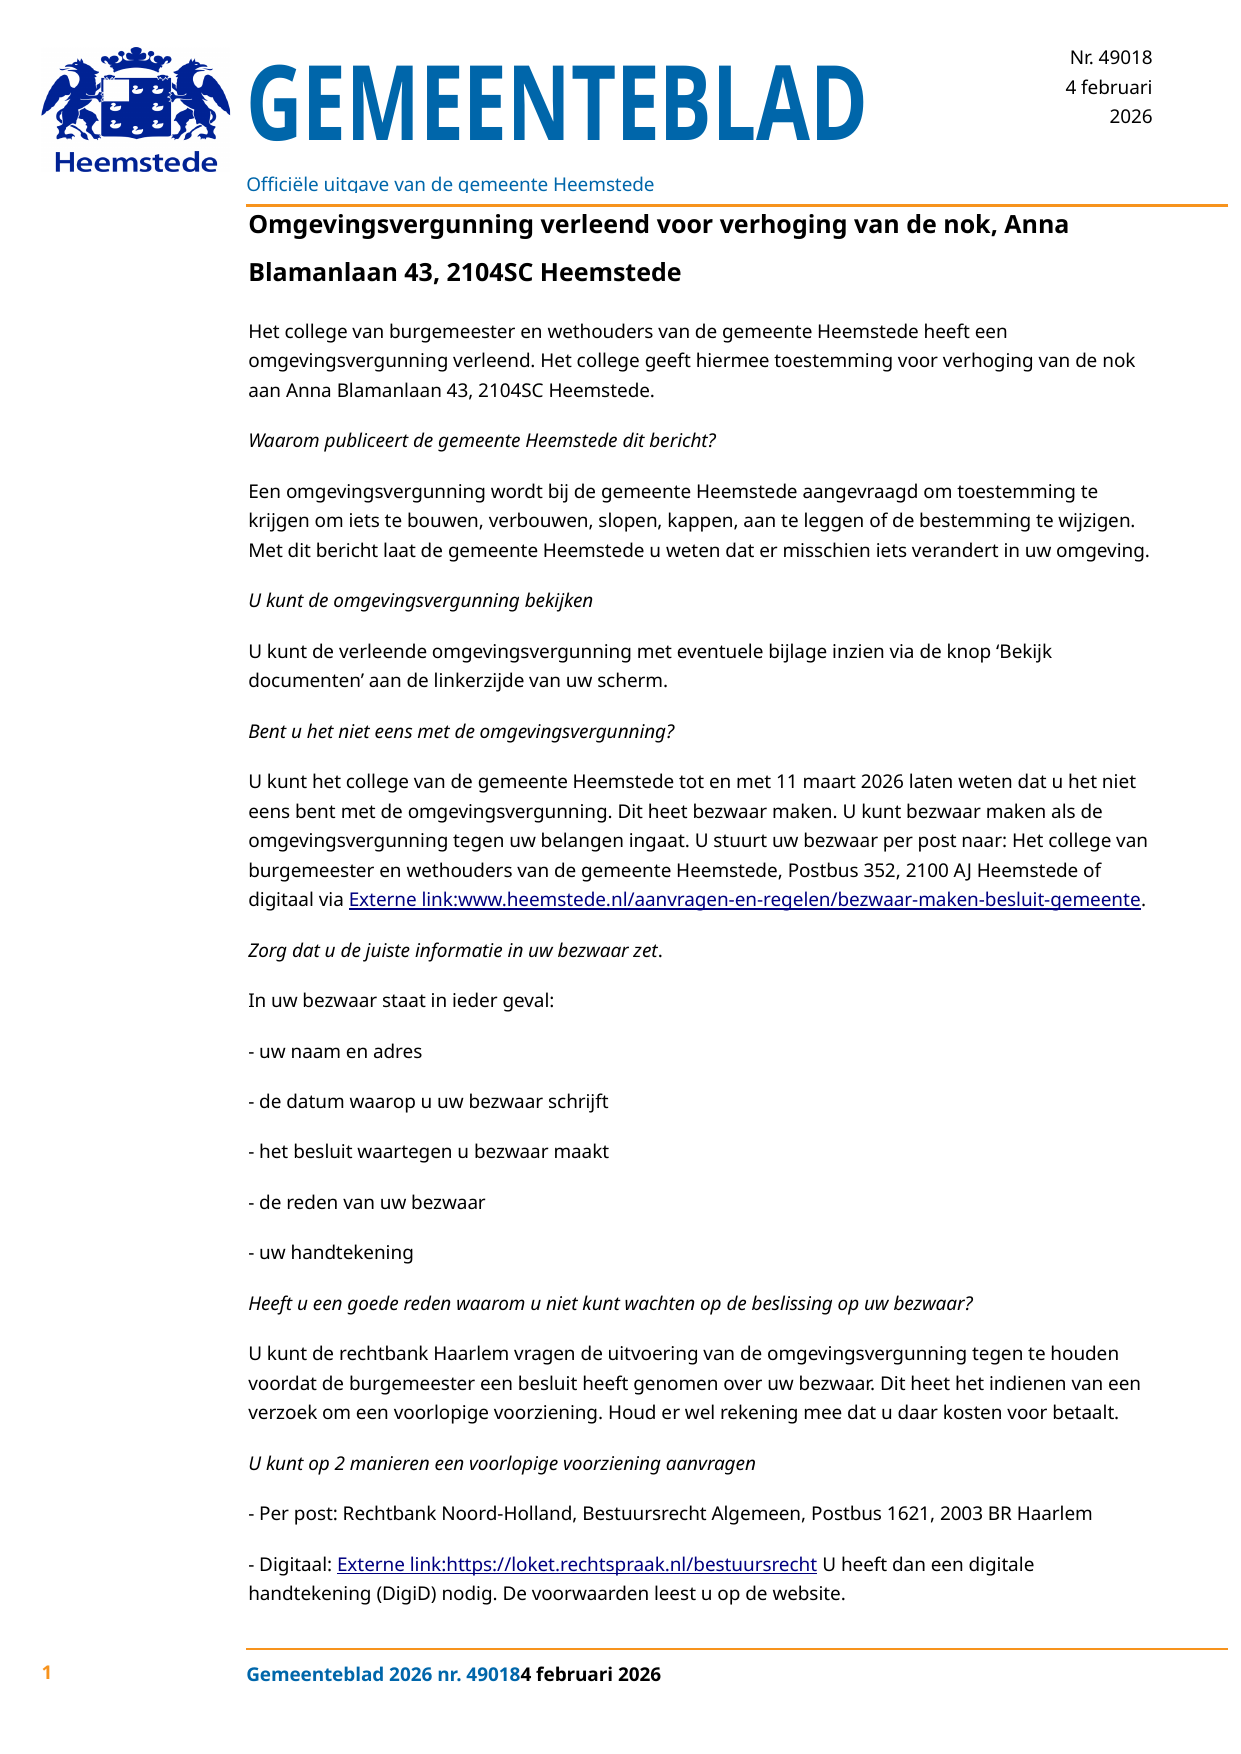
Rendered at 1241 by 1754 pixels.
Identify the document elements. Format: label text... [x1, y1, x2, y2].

text In uw bezwaar staat in ieder geval: [248, 987, 1152, 1013]
text Bent u het niet eens met de omgevingsvergunning? [248, 718, 1152, 744]
text - Per post: Rechtbank Noord-Holland, Bestuursrecht Algemeen, Postbus 1621, 2003 BR Haarlem [248, 1500, 1152, 1526]
text U kunt de verleende omgevingsvergunning met eventuele bijlage inzien via de knop ‘Bekijk documenten’ aan de linkerzijde van uw scherm. [248, 638, 1152, 693]
text - de datum waarop u uw bezwaar schrijft [248, 1088, 1152, 1114]
text Een omgevingsvergunning wordt bij de gemeente Heemstede aangevraagd om toestemming te krijgen om iets te bouwen, verbouwen, slopen, kappen, aan te leggen of de bestemming te wijzigen. Met dit bericht laat de gemeente Heemstede u weten dat er misschien iets verandert in uw omgeving. [248, 478, 1152, 563]
text Waarom publiceert de gemeente Heemstede dit bericht? [248, 427, 1152, 453]
text Het college van burgemeester en wethouders van de gemeente Heemstede heeft een omgevingsvergunning verleend. Het college geeft hiermee toestemming voor verhoging van de nok aan Anna Blamanlaan 43, 2104SC Heemstede. [248, 318, 1152, 403]
picture [41, 47, 231, 172]
text - uw handtekening [248, 1239, 1152, 1265]
text U kunt de rechtbank Haarlem vragen de uitvoering van de omgevingsvergunning tegen te houden voordat de burgemeester een besluit heeft genomen over uw bezwaar. Dit heet het indienen van een verzoek om een voorlopige voorziening. Houd er wel rekening mee dat u daar kosten voor betaalt. [248, 1340, 1152, 1425]
text U kunt het college van de gemeente Heemstede tot en met 11 maart 2026 laten weten dat u het niet eens bent met de omgevingsvergunning. Dit heet bezwaar maken. U kunt bezwaar maken als de omgevingsvergunning tegen uw belangen ingaat. U stuurt uw bezwaar per post naar: Het college van burgemeester en wethouders van de gemeente Heemstede, Postbus 352, 2100 AJ Heemstede of digitaal via Externe link:www.heemstede.nl/aanvragen-en-regelen/bezwaar-maken-besluit-gemeente. [248, 768, 1152, 912]
text - Digitaal: Externe link:https://loket.rechtspraak.nl/bestuursrecht U heeft dan een digitale handtekening (DigiD) nodig. De voorwaarden leest u op de website. [248, 1551, 1152, 1606]
text U kunt de omgevingsvergunning bekijken [248, 587, 1152, 613]
text U kunt op 2 manieren een voorlopige voorziening aanvragen [248, 1450, 1152, 1476]
text - de reden van uw bezwaar [248, 1189, 1152, 1215]
text Heeft u een goede reden waarom u niet kunt wachten op de beslissing op uw bezwaar? [248, 1290, 1152, 1316]
text Zorg dat u de juiste informatie in uw bezwaar zet. [248, 937, 1152, 963]
text - uw naam en adres [248, 1038, 1152, 1064]
text - het besluit waartegen u bezwaar maakt [248, 1139, 1152, 1164]
text Omgevingsvergunning verleend voor verhoging van de nok, Anna Blamanlaan 43, 2104SC Heemstede [248, 207, 1152, 288]
